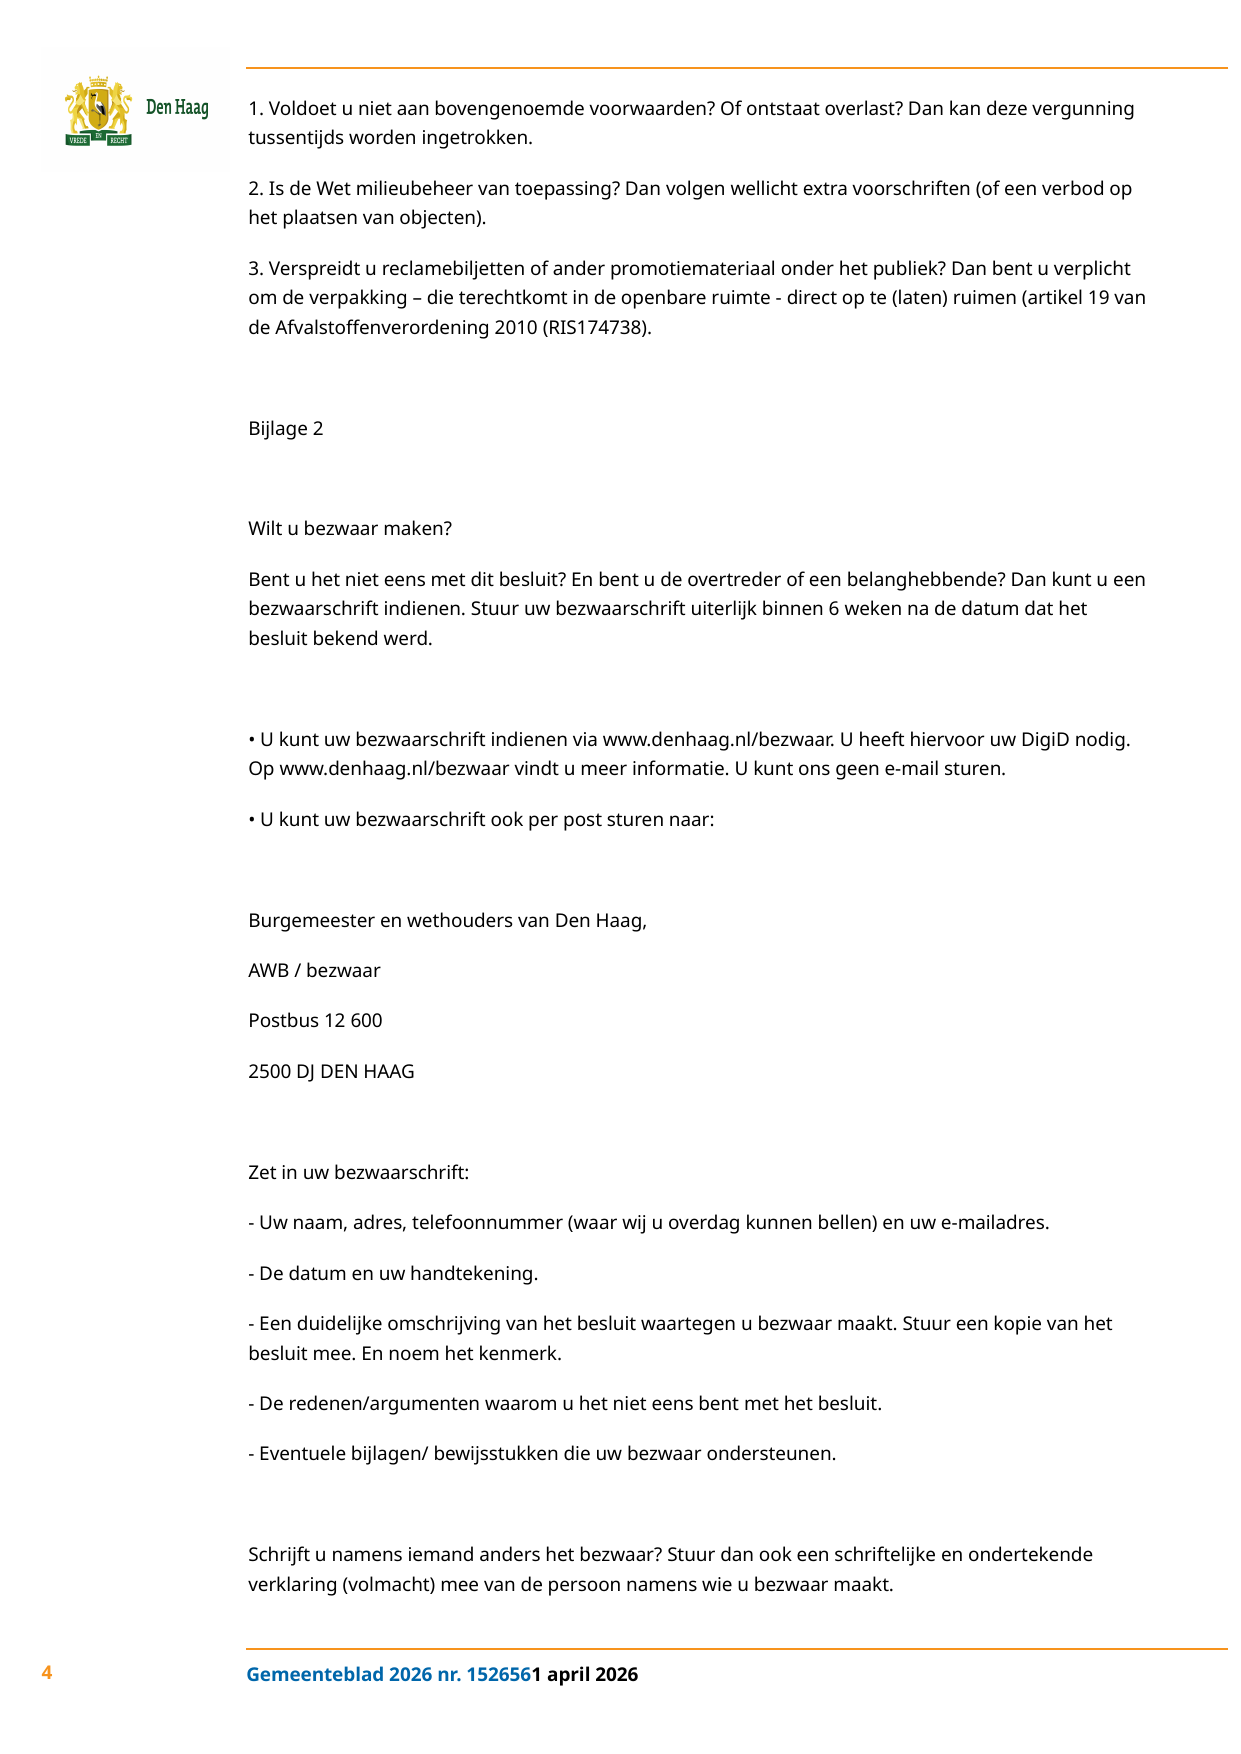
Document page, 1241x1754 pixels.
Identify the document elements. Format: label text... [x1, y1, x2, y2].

text Burgemeester en wethouders van Den Haag, [248, 907, 1152, 933]
text AWB / bezwaar [248, 957, 1152, 983]
text Wilt u bezwaar maken? [248, 516, 1152, 541]
text Postbus 12 600 [248, 1008, 1152, 1033]
text - De redenen/argumenten waarom u het niet eens bent met het besluit. [248, 1390, 1152, 1416]
text Zet in uw bezwaarschrift: [248, 1159, 1152, 1185]
text - De datum en uw handtekening. [248, 1260, 1152, 1286]
text 2500 DJ DEN HAAG [248, 1058, 1152, 1084]
picture [41, 47, 231, 172]
text Bijlage 2 [248, 415, 1152, 441]
text 3. Verspreidt u reclamebiljetten of ander promotiemateriaal onder het publiek? Dan bent u verplicht om de verpakking – die terechtkomt in de openbare ruimte - direct op te (laten) ruimen (artikel 19 van de Afvalstoffenverordening 2010 (RIS174738). [248, 255, 1152, 340]
text - Een duidelijke omschrijving van het besluit waartegen u bezwaar maakt. Stuur een kopie van het besluit mee. En noem het kenmerk. [248, 1310, 1152, 1366]
text Schrijft u namens iemand anders het bezwaar? Stuur dan ook een schriftelijke en ondertekende verklaring (volmacht) mee van de persoon namens wie u bezwaar maakt. [248, 1541, 1152, 1597]
text • U kunt uw bezwaarschrift ook per post sturen naar: [248, 806, 1152, 832]
text Bent u het niet eens met dit besluit? En bent u de overtreder of een belanghebbende? Dan kunt u een bezwaarschrift indienen. Stuur uw bezwaarschrift uiterlijk binnen 6 weken na de datum dat het besluit bekend werd. [248, 566, 1152, 651]
text • U kunt uw bezwaarschrift indienen via www.denhaag.nl/bezwaar. U heeft hiervoor uw DigiD nodig. Op www.denhaag.nl/bezwaar vindt u meer informatie. U kunt ons geen e-mail sturen. [248, 726, 1152, 781]
text 2. Is de Wet milieubeheer van toepassing? Dan volgen wellicht extra voorschriften (of een verbod op het plaatsen van objecten). [248, 175, 1152, 230]
text 1. Voldoet u niet aan bovengenoemde voorwaarden? Of ontstaat overlast? Dan kan deze vergunning tussentijds worden ingetrokken. [248, 95, 1152, 150]
text - Eventuele bijlagen/ bewijsstukken die uw bezwaar ondersteunen. [248, 1441, 1152, 1466]
text - Uw naam, adres, telefoonnummer (waar wij u overdag kunnen bellen) en uw e-mailadres. [248, 1209, 1152, 1235]
